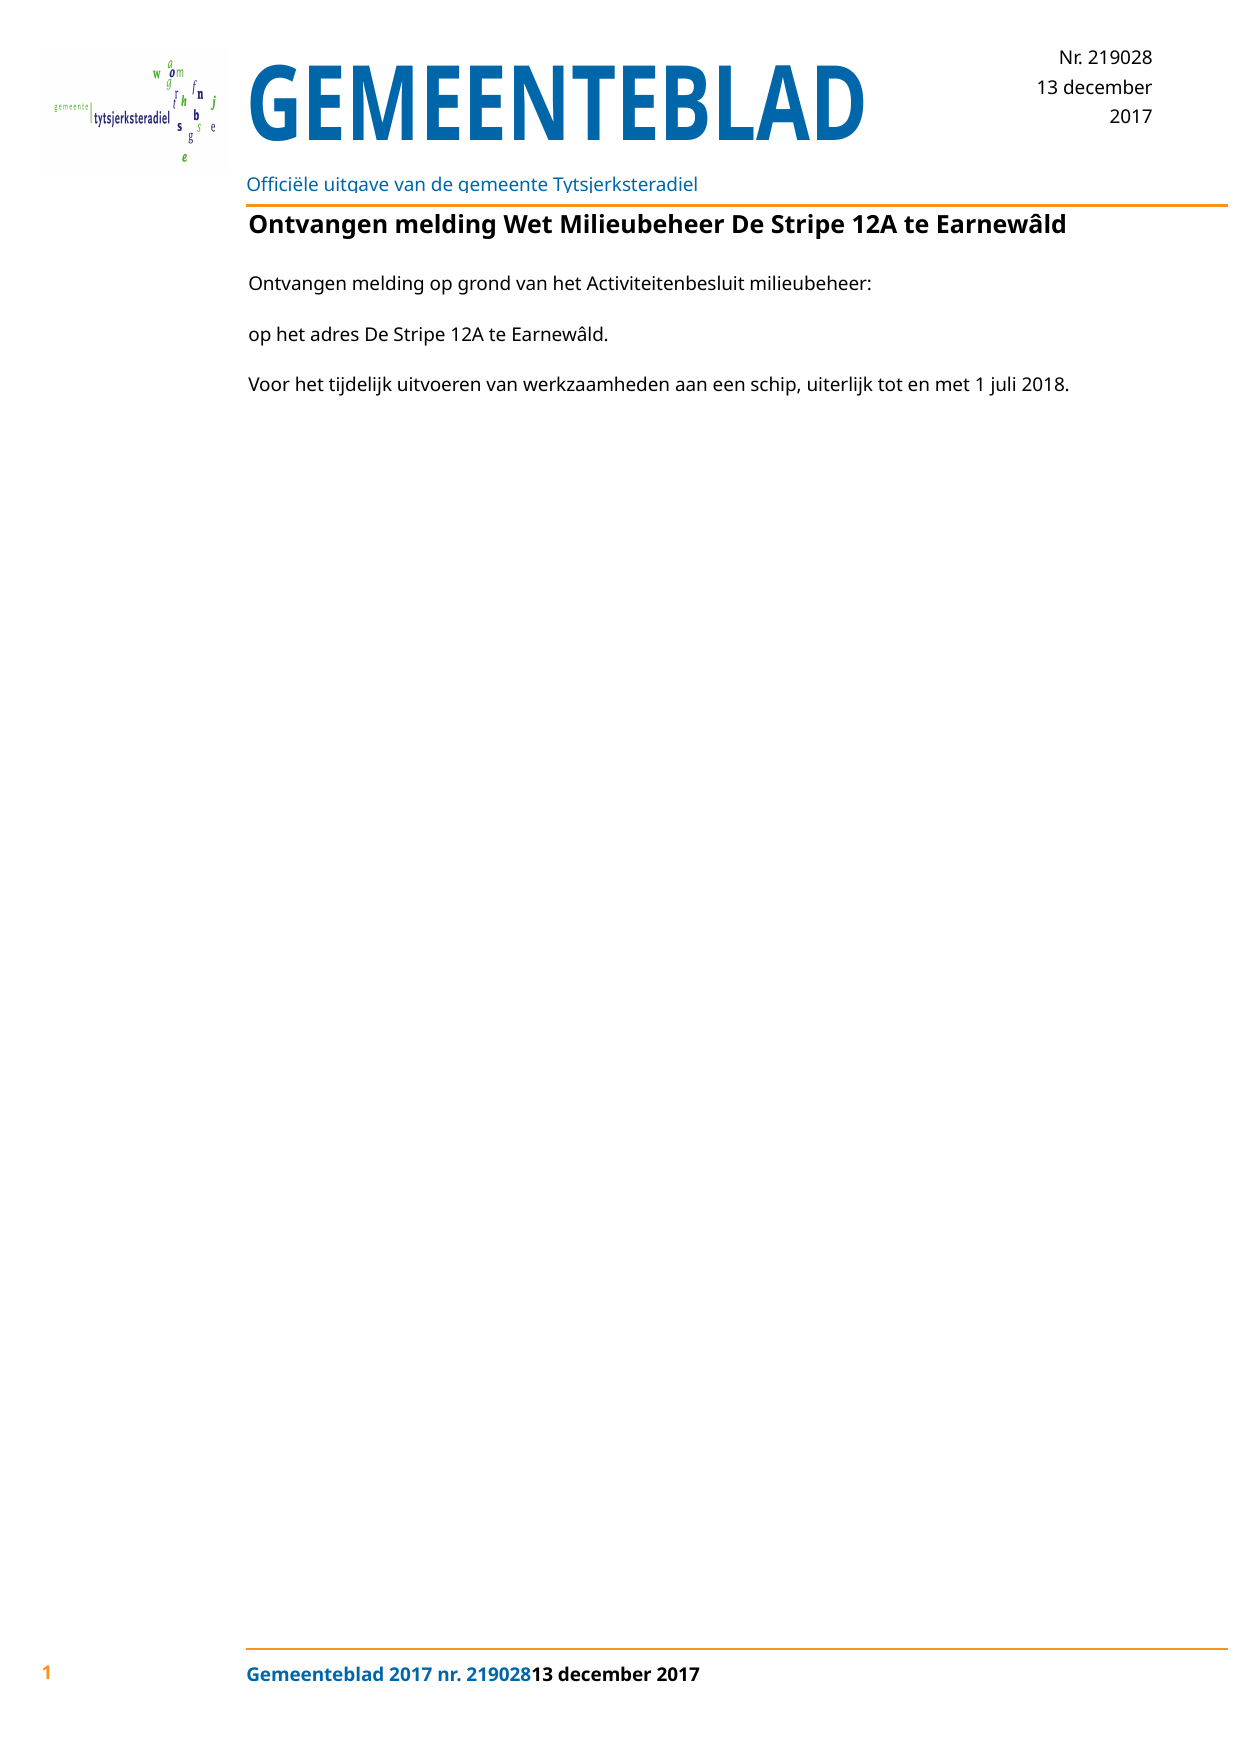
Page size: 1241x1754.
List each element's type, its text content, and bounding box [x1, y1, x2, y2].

text op het adres De Stripe 12A te Earnewâld. [248, 321, 1152, 346]
text Ontvangen melding Wet Milieubeheer De Stripe 12A te Earnewâld [248, 207, 1152, 241]
text Voor het tijdelijk uitvoeren van werkzaamheden aan een schip, uiterlijk tot en met 1 juli 2018. [248, 371, 1152, 397]
picture [41, 47, 231, 172]
text Ontvangen melding op grond van het Activiteitenbesluit milieubeheer: [248, 270, 1152, 296]
